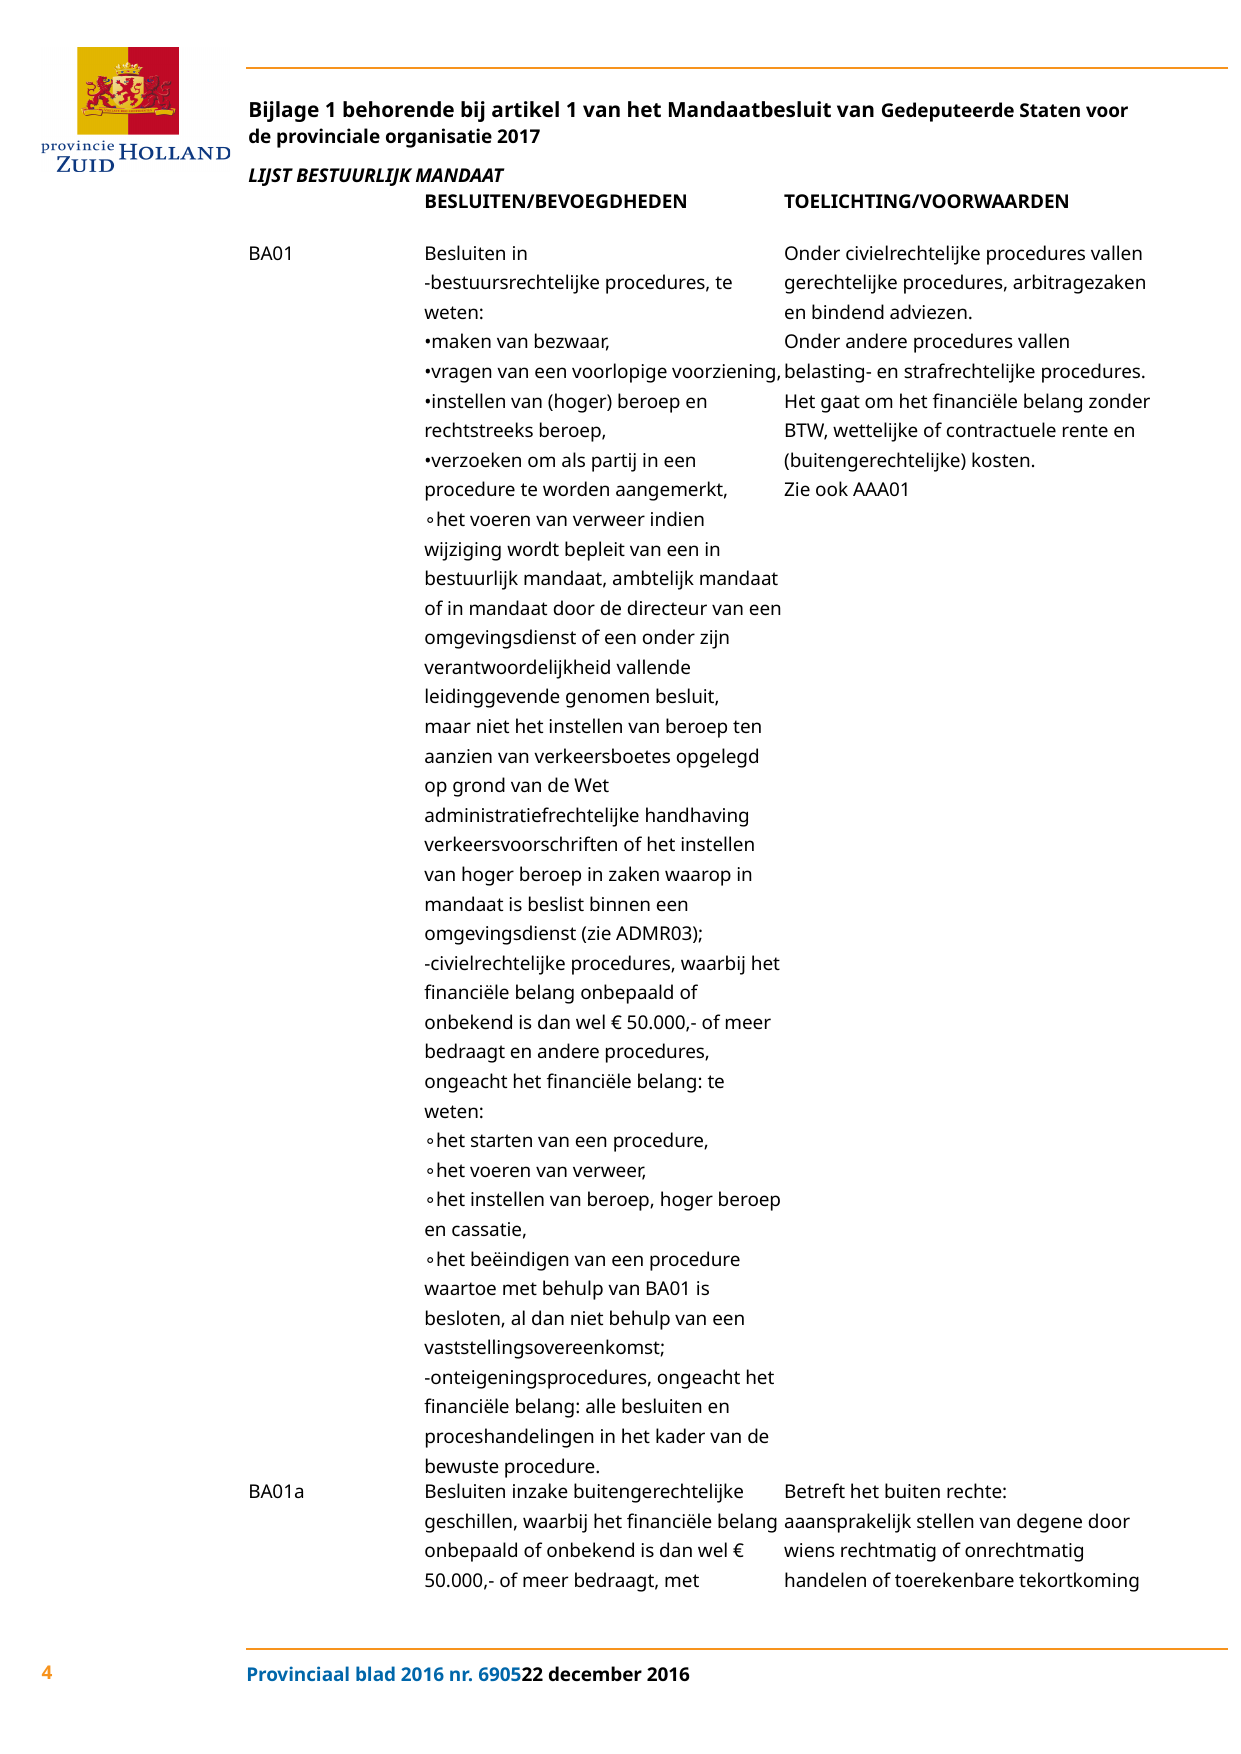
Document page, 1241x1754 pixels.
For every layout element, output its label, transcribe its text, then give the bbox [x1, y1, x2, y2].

picture [41, 47, 231, 172]
table_cell [424, 214, 1152, 240]
table_cell Besluiten inzake buitengerechtelijke geschillen, waarbij het financiële belang onbepaald of onbekend is dan wel € 50.000,- of meer bedraagt, met [424, 1479, 784, 1593]
text Bijlage 1 behorende bij artikel 1 van het Mandaatbesluit van Gedeputeerde Staten voor de provinciale organisatie 2017 [248, 95, 1152, 149]
table_cell BA01 [248, 240, 424, 1478]
table_cell Besluiten in -bestuursrechtelijke procedures, te weten: •maken van bezwaar, •vragen van een voorlopige voorziening, •instellen van (hoger) beroep en rechtstreeks beroep, •verzoeken om als partij in een procedure te worden aangemerkt, ∘het voeren van verweer indien wijziging wordt bepleit van een in bestuurlijk mandaat, ambtelijk mandaat of in mandaat door de directeur van een omgevingsdienst of een onder zijn verantwoordelijkheid vallende leidinggevende genomen besluit, maar niet het instellen van beroep ten aanzien van verkeersboetes opgelegd op grond van de Wet administratiefrechtelijke handhaving verkeersvoorschriften of het instellen van hoger beroep in zaken waarop in mandaat is beslist binnen een omgevingsdienst (zie ADMR03); -civielrechtelijke procedures, waarbij het financiële belang onbepaald of onbekend is dan wel € 50.000,- of meer bedraagt en andere procedures, ongeacht het financiële belang: te weten: ∘het starten van een procedure, ∘het voeren van verweer, ∘het instellen van beroep, hoger beroep en cassatie, ∘het beëindigen van een procedure waartoe met behulp van BA01 is besloten, al dan niet behulp van een vaststellingsovereenkomst; -onteigeningsprocedures, ongeacht het financiële belang: alle besluiten en proceshandelingen in het kader van de bewuste procedure. [424, 240, 784, 1478]
table_cell Betreft het buiten rechte: aaansprakelijk stellen van degene door wiens rechtmatig of onrechtmatig handelen of toerekenbare tekortkoming [784, 1479, 1152, 1593]
text LIJST BESTUURLIJK MANDAAT [248, 163, 1152, 188]
table_header TOELICHTING/VOORWAARDEN [784, 189, 1152, 214]
table_cell [248, 214, 424, 240]
table_cell Onder civielrechtelijke procedures vallen gerechtelijke procedures, arbitragezaken en bindend adviezen. Onder andere procedures vallen belasting- en strafrechtelijke procedures. Het gaat om het financiële belang zonder BTW, wettelijke of contractuele rente en (buitengerechtelijke) kosten. Zie ook AAA01 [784, 240, 1152, 1478]
table_header [248, 189, 424, 214]
table_header BESLUITEN/BEVOEGDHEDEN [424, 189, 784, 214]
table_cell BA01a [248, 1479, 424, 1593]
